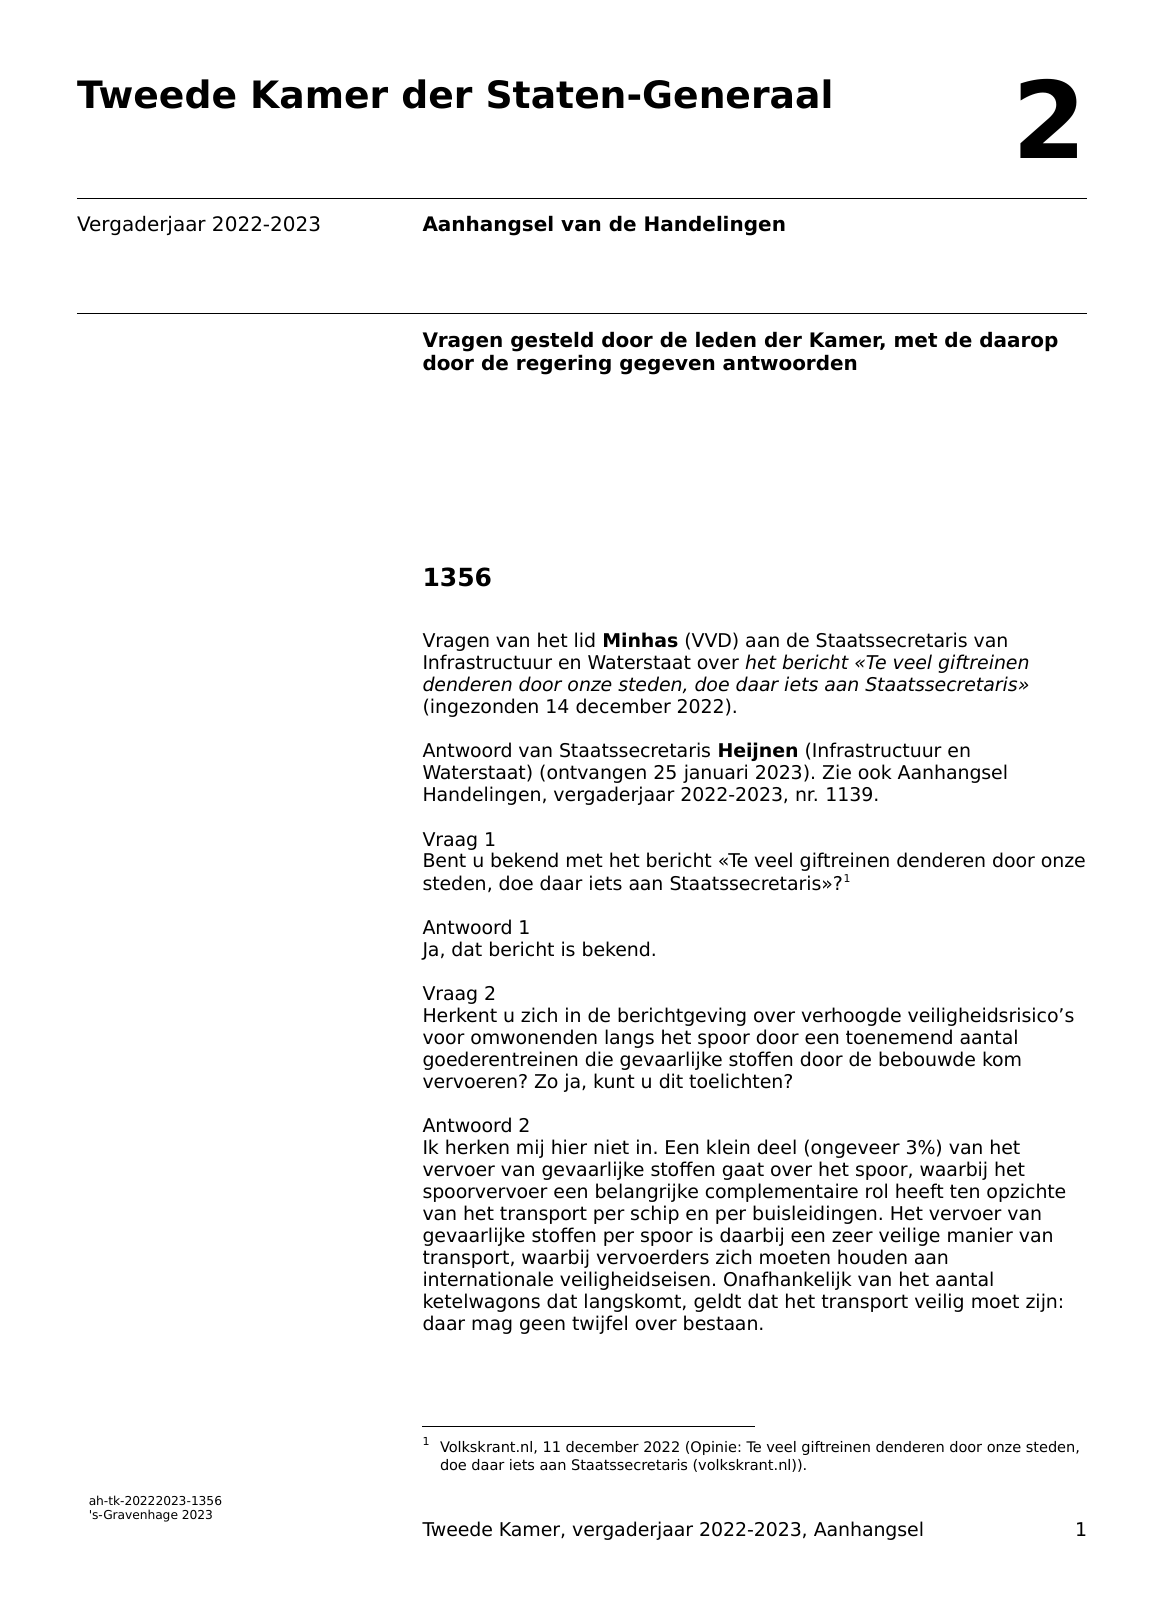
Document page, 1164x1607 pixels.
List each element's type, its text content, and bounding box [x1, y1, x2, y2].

table_cell Vragen gesteld door de leden der Kamer, met de daarop door de regering gegeven antwoorden [422, 314, 1087, 375]
text Antwoord van Staatssecretaris Heijnen (Infrastructuur en Waterstaat) (ontvangen 25 januari 2023). Zie ook Aanhangsel Handelingen, vergaderjaar 2022-2023, nr. 1139. [422, 740, 1087, 806]
text Vraag 2 [422, 983, 1087, 1005]
text Bent u bekend met het bericht «Te veel giftreinen denderen door onze steden, doe daar iets aan Staatssecretaris»? [422, 850, 1087, 894]
table_header 2 [886, 59, 1087, 198]
text 1356 [422, 563, 1087, 592]
table_cell [77, 314, 422, 375]
text Volkskrant.nl, 11 december 2022 (Opinie: Te veel giftreinen denderen door onze steden, doe daar iets aan Staatssecretaris (volkskrant.nl)). [422, 1435, 1087, 1474]
table_cell Vergaderjaar 2022-2023 [77, 199, 422, 313]
text 's-Gravenhage 2023 [88, 1508, 323, 1522]
text Ik herken mij hier niet in. Een klein deel (ongeveer 3%) van het vervoer van gevaarlijke stoffen gaat over het spoor, waarbij het spoorvervoer een belangrijke complementaire rol heeft ten opzichte van het transport per schip en per buisleidingen. Het vervoer van gevaarlijke stoffen per spoor is daarbij een zeer veilige manier van transport, waarbij vervoerders zich moeten houden aan internationale veiligheidseisen. Onafhankelijk van het aantal ketelwagons dat langskomt, geldt dat het transport veilig moet zijn: daar mag geen twijfel over bestaan. [422, 1137, 1087, 1334]
text Antwoord 2 [422, 1115, 1087, 1137]
text Ja, dat bericht is bekend. [422, 938, 1087, 961]
table_header Tweede Kamer der Staten-Generaal [77, 59, 886, 198]
text Herkent u zich in de berichtgeving over verhoogde veiligheidsrisico’s voor omwonenden langs het spoor door een toenemend aantal goederentreinen die gevaarlijke stoffen door de bebouwde kom vervoeren? Zo ja, kunt u dit toelichten? [422, 1005, 1087, 1093]
text Vragen van het lid Minhas (VVD) aan de Staatssecretaris van Infrastructuur en Waterstaat over het bericht «Te veel giftreinen denderen door onze steden, doe daar iets aan Staatssecretaris» (ingezonden 14 december 2022). [422, 630, 1087, 718]
table_cell Aanhangsel van de Handelingen [422, 199, 1087, 313]
text Antwoord 1 [422, 917, 1087, 938]
text ah-tk-20222023-1356 [88, 1494, 323, 1508]
text Vraag 1 [422, 828, 1087, 850]
